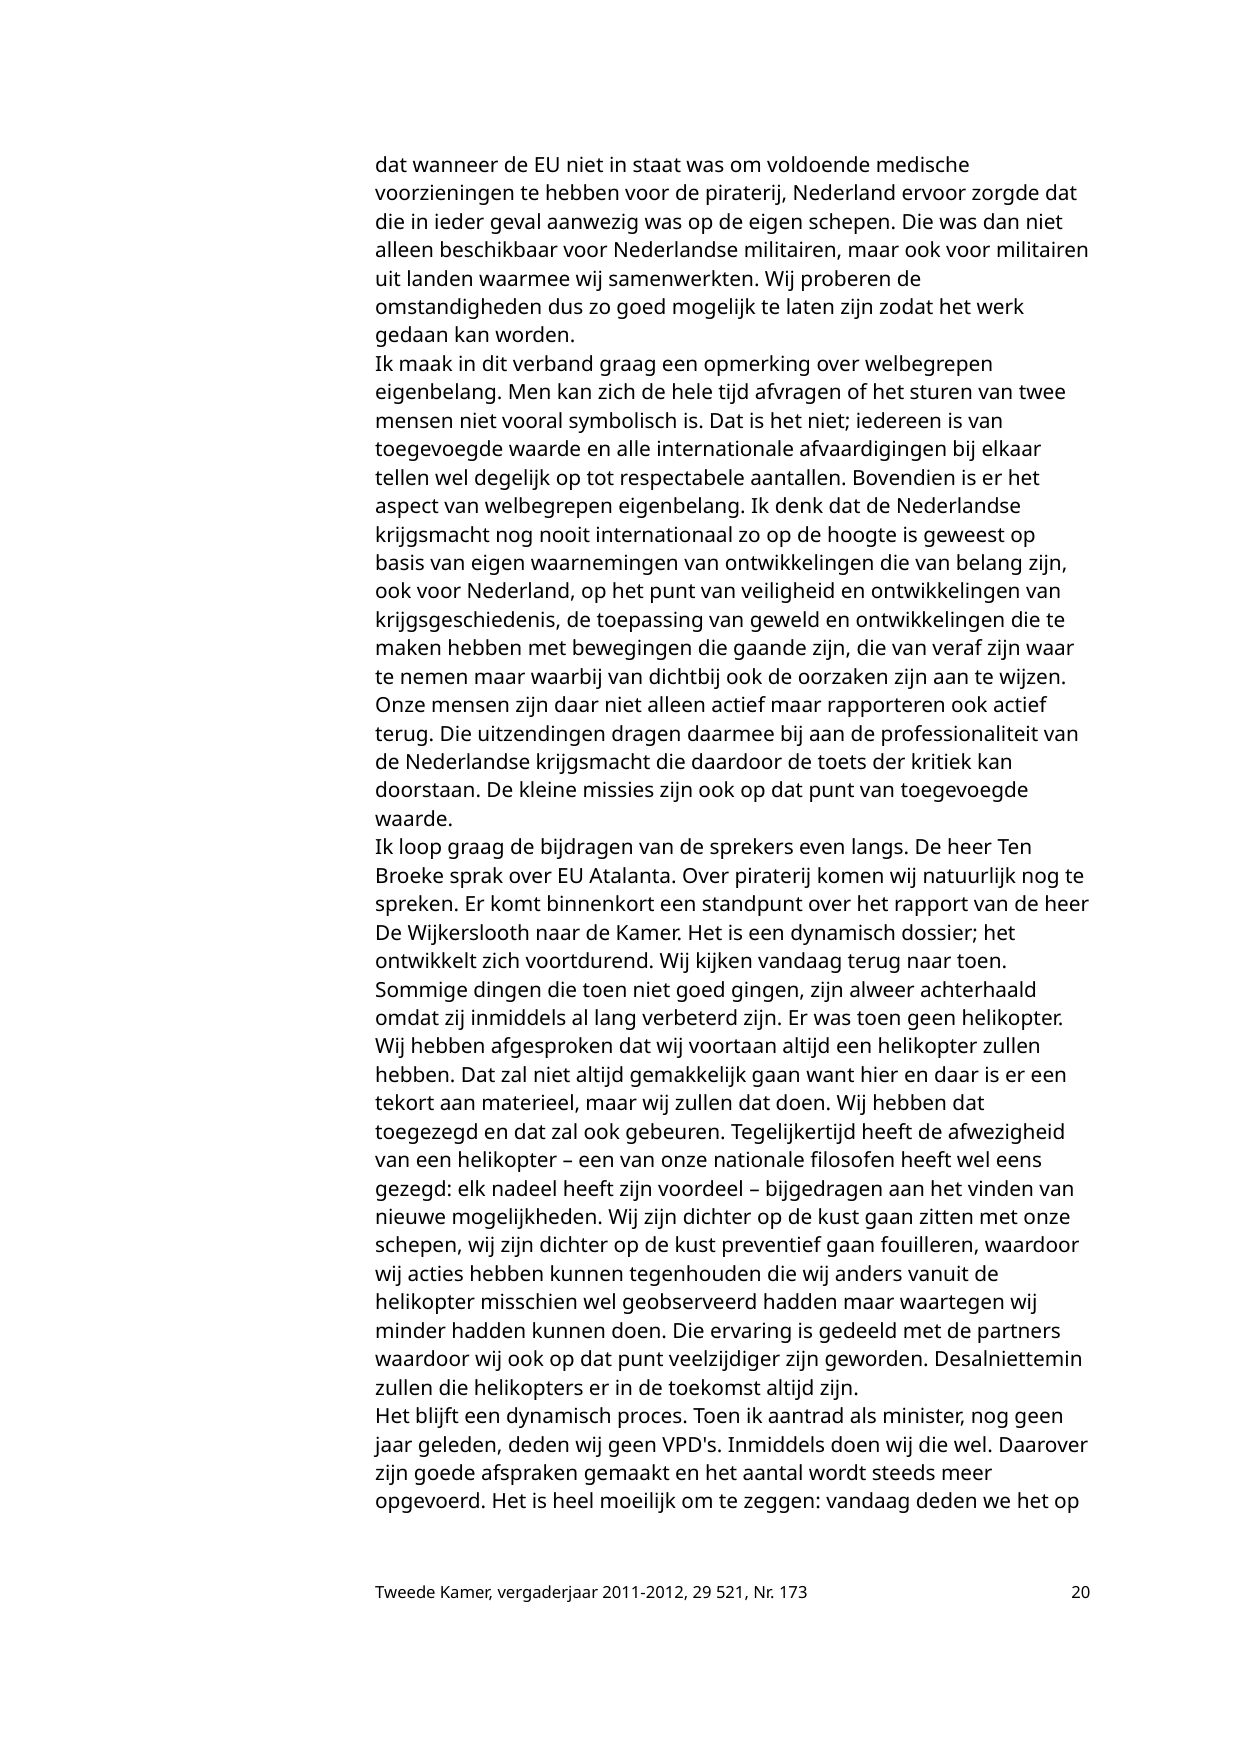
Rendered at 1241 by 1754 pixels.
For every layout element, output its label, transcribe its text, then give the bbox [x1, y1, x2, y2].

text Het blijft een dynamisch proces. Toen ik aantrad als minister, nog geen jaar geleden, deden wij geen VPD's. Inmiddels doen wij die wel. Daarover zijn goede afspraken gemaakt en het aantal wordt steeds meer opgevoerd. Het is heel moeilijk om te zeggen: vandaag deden we het op [375, 1401, 1090, 1515]
text Ik loop graag de bijdragen van de sprekers even langs. De heer Ten Broeke sprak over EU Atalanta. Over piraterij komen wij natuurlijk nog te spreken. Er komt binnenkort een standpunt over het rapport van de heer De Wijkerslooth naar de Kamer. Het is een dynamisch dossier; het ontwikkelt zich voortdurend. Wij kijken vandaag terug naar toen. Sommige dingen die toen niet goed gingen, zijn alweer achterhaald omdat zij inmiddels al lang verbeterd zijn. Er was toen geen helikopter. Wij hebben afgesproken dat wij voortaan altijd een helikopter zullen hebben. Dat zal niet altijd gemakkelijk gaan want hier en daar is er een tekort aan materieel, maar wij zullen dat doen. Wij hebben dat toegezegd en dat zal ook gebeuren. Tegelijkertijd heeft de afwezigheid van een helikopter – een van onze nationale filosofen heeft wel eens gezegd: elk nadeel heeft zijn voordeel – bijgedragen aan het vinden van nieuwe mogelijkheden. Wij zijn dichter op de kust gaan zitten met onze schepen, wij zijn dichter op de kust preventief gaan fouilleren, waardoor wij acties hebben kunnen tegenhouden die wij anders vanuit de helikopter misschien wel geobserveerd hadden maar waartegen wij minder hadden kunnen doen. Die ervaring is gedeeld met de partners waardoor wij ook op dat punt veelzijdiger zijn geworden. Desalniettemin zullen die helikopters er in de toekomst altijd zijn. [375, 832, 1090, 1401]
text dat wanneer de EU niet in staat was om voldoende medische voorzieningen te hebben voor de piraterij, Nederland ervoor zorgde dat die in ieder geval aanwezig was op de eigen schepen. Die was dan niet alleen beschikbaar voor Nederlandse militairen, maar ook voor militairen uit landen waarmee wij samenwerkten. Wij proberen de omstandigheden dus zo goed mogelijk te laten zijn zodat het werk gedaan kan worden. [375, 150, 1090, 349]
text Ik maak in dit verband graag een opmerking over welbegrepen eigenbelang. Men kan zich de hele tijd afvragen of het sturen van twee mensen niet vooral symbolisch is. Dat is het niet; iedereen is van toegevoegde waarde en alle internationale afvaardigingen bij elkaar tellen wel degelijk op tot respectabele aantallen. Bovendien is er het aspect van welbegrepen eigenbelang. Ik denk dat de Nederlandse krijgsmacht nog nooit internationaal zo op de hoogte is geweest op basis van eigen waarnemingen van ontwikkelingen die van belang zijn, ook voor Nederland, op het punt van veiligheid en ontwikkelingen van krijgsgeschiedenis, de toepassing van geweld en ontwikkelingen die te maken hebben met bewegingen die gaande zijn, die van veraf zijn waar te nemen maar waarbij van dichtbij ook de oorzaken zijn aan te wijzen. Onze mensen zijn daar niet alleen actief maar rapporteren ook actief terug. Die uitzendingen dragen daarmee bij aan de professionaliteit van de Nederlandse krijgsmacht die daardoor de toets der kritiek kan doorstaan. De kleine missies zijn ook op dat punt van toegevoegde waarde. [375, 349, 1090, 832]
